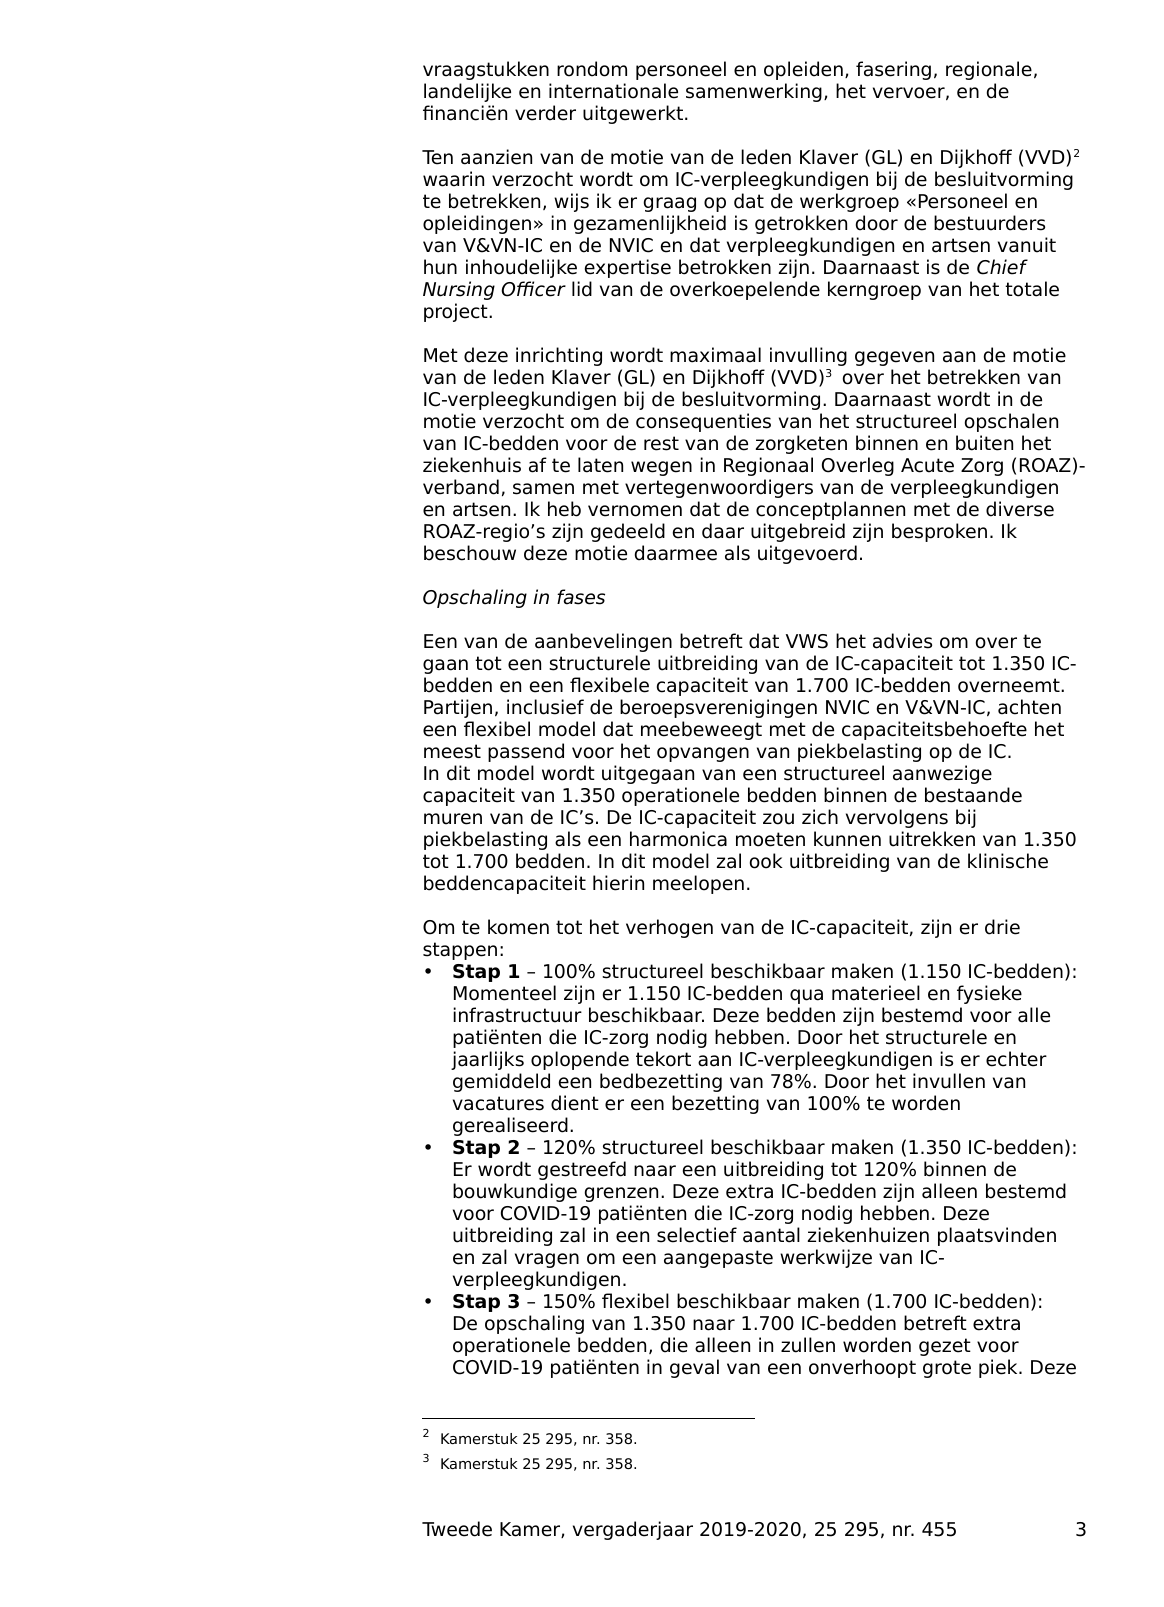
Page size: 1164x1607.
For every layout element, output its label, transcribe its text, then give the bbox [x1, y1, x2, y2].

subtitle Opschaling in fases [422, 587, 1087, 609]
text • Stap 2 – 120% structureel beschikbaar maken (1.350 IC-bedden): [422, 1137, 1087, 1159]
text Er wordt gestreefd naar een uitbreiding tot 120% binnen de bouwkundige grenzen. Deze extra IC-bedden zijn alleen bestemd voor COVID-19 patiënten die IC-zorg nodig hebben. Deze uitbreiding zal in een selectief aantal ziekenhuizen plaatsvinden en zal vragen om een aangepaste werkwijze van IC-verpleegkundigen. [452, 1159, 1087, 1291]
text Met deze inrichting wordt maximaal invulling gegeven aan de motie van de leden Klaver (GL) en Dijkhoff (VVD) over het betrekken van IC-verpleegkundigen bij de besluitvorming. Daarnaast wordt in de motie verzocht om de consequenties van het structureel opschalen van IC-bedden voor de rest van de zorgketen binnen en buiten het ziekenhuis af te laten wegen in Regionaal Overleg Acute Zorg (ROAZ)-verband, samen met vertegenwoordigers van de verpleegkundigen en artsen. Ik heb vernomen dat de conceptplannen met de diverse ROAZ-regio’s zijn gedeeld en daar uitgebreid zijn besproken. Ik beschouw deze motie daarmee als uitgevoerd. [422, 345, 1087, 565]
text Ten aanzien van de motie van de leden Klaver (GL) en Dijkhoff (VVD) waarin verzocht wordt om IC-verpleegkundigen bij de besluitvorming te betrekken, wijs ik er graag op dat de werkgroep «Personeel en opleidingen» in gezamenlijkheid is getrokken door de bestuurders van V&VN-IC en de NVIC en dat verpleegkundigen en artsen vanuit hun inhoudelijke expertise betrokken zijn. Daarnaast is de Chief Nursing Officer lid van de overkoepelende kerngroep van het totale project. [422, 147, 1087, 323]
text Momenteel zijn er 1.150 IC-bedden qua materieel en fysieke infrastructuur beschikbaar. Deze bedden zijn bestemd voor alle patiënten die IC-zorg nodig hebben. Door het structurele en jaarlijks oplopende tekort aan IC-verpleegkundigen is er echter gemiddeld een bedbezetting van 78%. Door het invullen van vacatures dient er een bezetting van 100% te worden gerealiseerd. [452, 983, 1087, 1137]
text In dit model wordt uitgegaan van een structureel aanwezige capaciteit van 1.350 operationele bedden binnen de bestaande muren van de IC’s. De IC-capaciteit zou zich vervolgens bij piekbelasting als een harmonica moeten kunnen uitrekken van 1.350 tot 1.700 bedden. In dit model zal ook uitbreiding van de klinische beddencapaciteit hierin meelopen. [422, 763, 1087, 895]
text Kamerstuk 25 295, nr. 358. [422, 1452, 1087, 1474]
text • Stap 3 – 150% flexibel beschikbaar maken (1.700 IC-bedden): [422, 1291, 1087, 1313]
text De opschaling van 1.350 naar 1.700 IC-bedden betreft extra operationele bedden, die alleen in zullen worden gezet voor COVID-19 patiënten in geval van een onverhoopt grote piek. Deze [452, 1313, 1087, 1379]
text vraagstukken rondom personeel en opleiden, fasering, regionale, landelijke en internationale samenwerking, het vervoer, en de financiën verder uitgewerkt. [422, 59, 1087, 125]
text Een van de aanbevelingen betreft dat VWS het advies om over te gaan tot een structurele uitbreiding van de IC-capaciteit tot 1.350 IC-bedden en een flexibele capaciteit van 1.700 IC-bedden overneemt. Partijen, inclusief de beroepsverenigingen NVIC en V&VN-IC, achten een flexibel model dat meebeweegt met de capaciteitsbehoefte het meest passend voor het opvangen van piekbelasting op de IC. [422, 631, 1087, 763]
text • Stap 1 – 100% structureel beschikbaar maken (1.150 IC-bedden): [422, 961, 1087, 983]
text Kamerstuk 25 295, nr. 358. [422, 1427, 1087, 1449]
text Om te komen tot het verhogen van de IC-capaciteit, zijn er drie stappen: [422, 917, 1087, 961]
